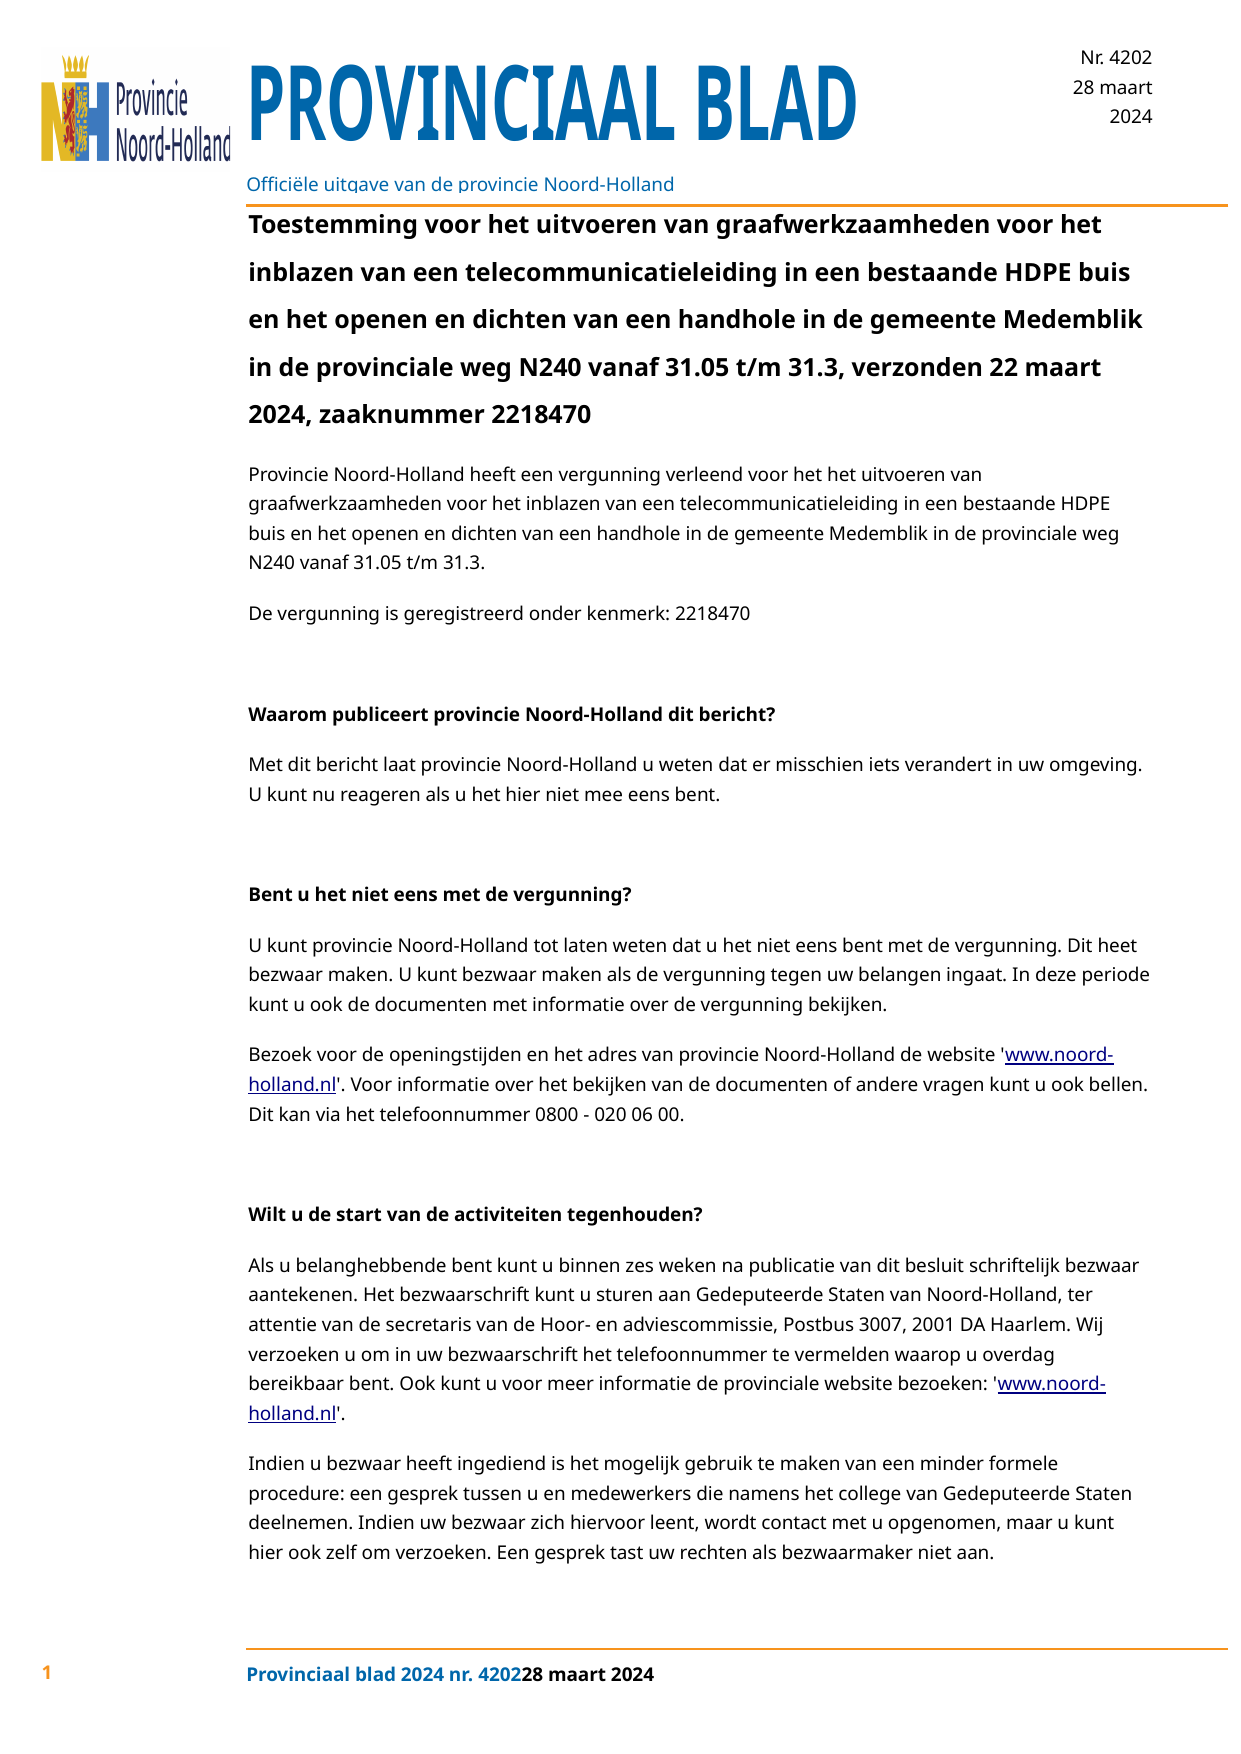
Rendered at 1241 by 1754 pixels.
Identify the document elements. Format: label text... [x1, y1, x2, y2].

text U kunt provincie Noord-Holland tot laten weten dat u het niet eens bent met de vergunning. Dit heet bezwaar maken. U kunt bezwaar maken als de vergunning tegen uw belangen ingaat. In deze periode kunt u ook de documenten met informatie over de vergunning bekijken. [248, 932, 1152, 1017]
text Bezoek voor de openingstijden en het adres van provincie Noord-Holland de website 'www.noord-holland.nl'. Voor informatie over het bekijken van de documenten of andere vragen kunt u ook bellen. Dit kan via het telefoonnummer 0800 - 020 06 00. [248, 1042, 1152, 1126]
picture [41, 47, 231, 172]
text Indien u bezwaar heeft ingediend is het mogelijk gebruik te maken van een minder formele procedure: een gesprek tussen u en medewerkers die namens het college van Gedeputeerde Staten deelnemen. Indien uw bezwaar zich hiervoor leent, wordt contact met u opgenomen, maar u kunt hier ook zelf om verzoeken. Een gesprek tast uw rechten als bezwaarmaker niet aan. [248, 1450, 1152, 1565]
text Toestemming voor het uitvoeren van graafwerkzaamheden voor het inblazen van een telecommunicatieleiding in een bestaande HDPE buis en het openen en dichten van een handhole in de gemeente Medemblik in de provinciale weg N240 vanaf 31.05 t/m 31.3, verzonden 22 maart 2024, zaaknummer 2218470 [248, 207, 1152, 431]
text Als u belanghebbende bent kunt u binnen zes weken na publicatie van dit besluit schriftelijk bezwaar aantekenen. Het bezwaarschrift kunt u sturen aan Gedeputeerde Staten van Noord-Holland, ter attentie van de secretaris van de Hoor- en adviescommissie, Postbus 3007, 2001 DA Haarlem. Wij verzoeken u om in uw bezwaarschrift het telefoonnummer te vermelden waarop u overdag bereikbaar bent. Ook kunt u voor meer informatie de provinciale website bezoeken: 'www.noord-holland.nl'. [248, 1252, 1152, 1426]
text Bent u het niet eens met de vergunning? [248, 882, 1152, 907]
text De vergunning is geregistreerd onder kenmerk: 2218470 [248, 600, 1152, 626]
text Met dit bericht laat provincie Noord-Holland u weten dat er misschien iets verandert in uw omgeving. U kunt nu reageren als u het hier niet mee eens bent. [248, 751, 1152, 806]
text Wilt u de start van de activiteiten tegenhouden? [248, 1202, 1152, 1227]
text Provincie Noord-Holland heeft een vergunning verleend voor het het uitvoeren van graafwerkzaamheden voor het inblazen van een telecommunicatieleiding in een bestaande HDPE buis en het openen en dichten van een handhole in de gemeente Medemblik in de provinciale weg N240 vanaf 31.05 t/m 31.3. [248, 461, 1152, 575]
text Waarom publiceert provincie Noord-Holland dit bericht? [248, 701, 1152, 726]
